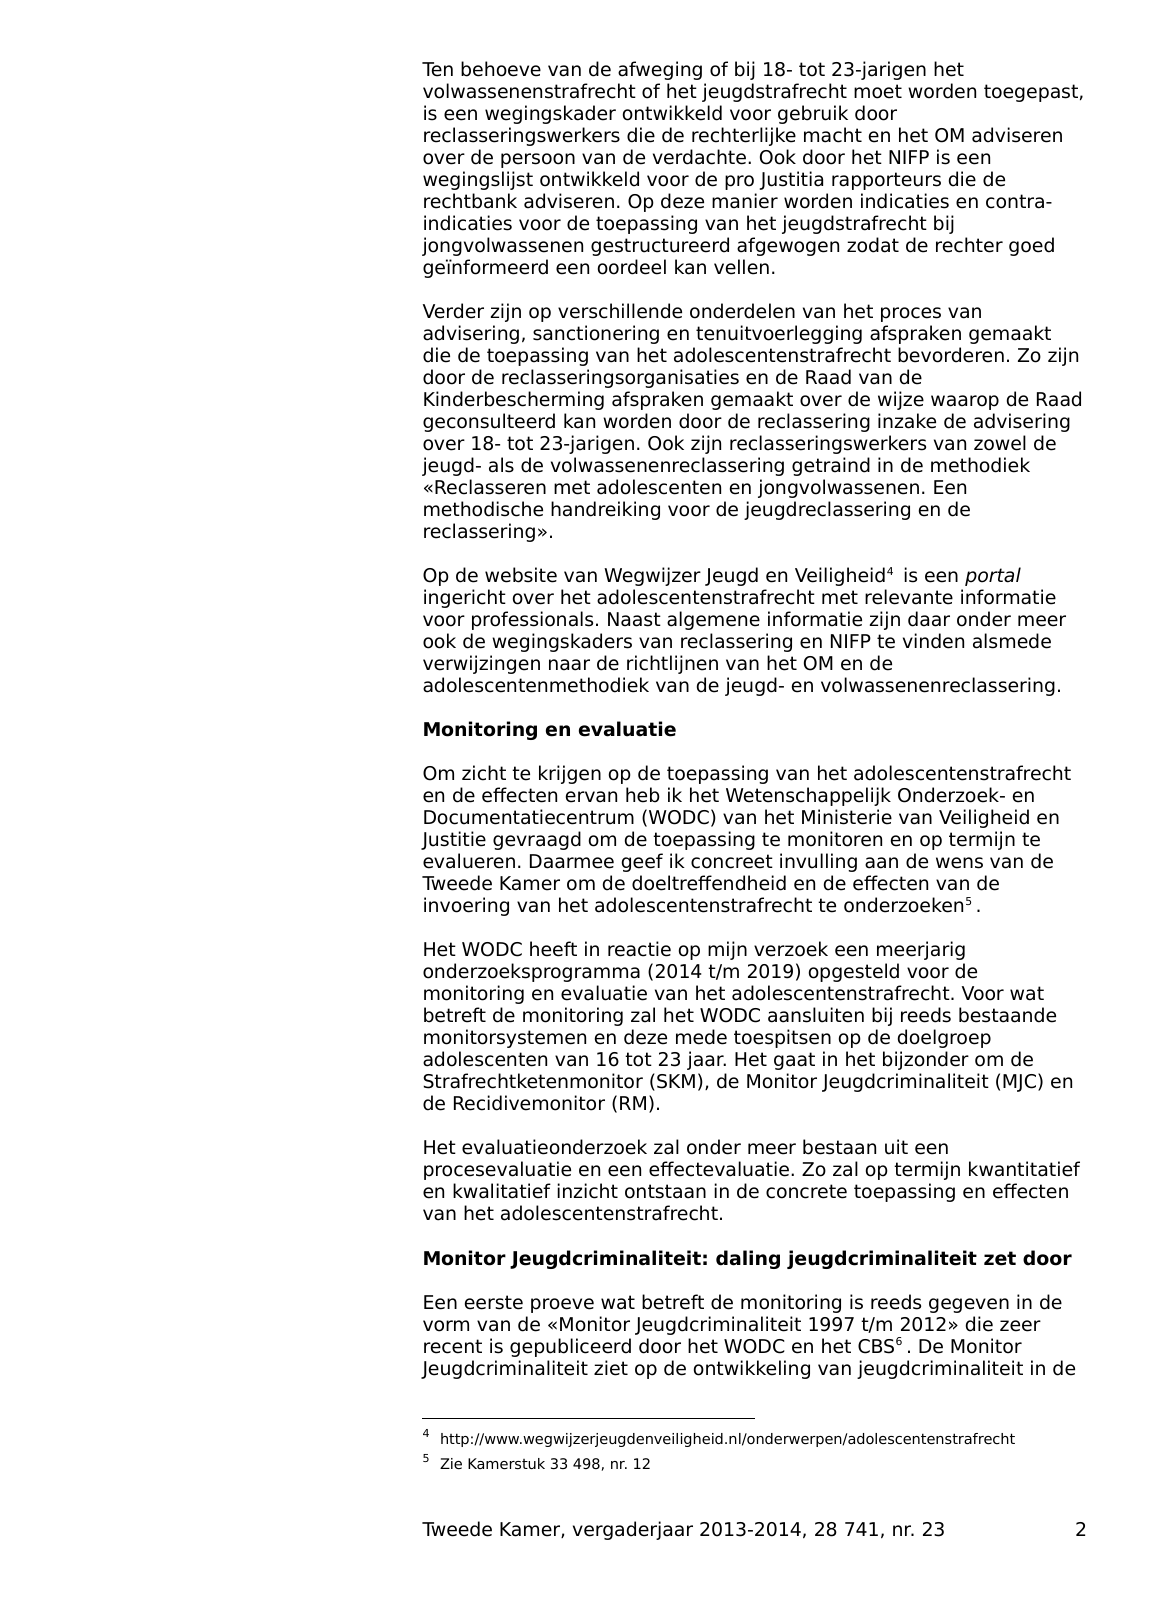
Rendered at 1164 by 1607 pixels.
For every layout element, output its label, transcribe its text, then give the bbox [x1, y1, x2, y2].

text Zie Kamerstuk 33 498, nr. 12 [422, 1452, 1087, 1474]
text Het WODC heeft in reactie op mijn verzoek een meerjarig onderzoeksprogramma (2014 t/m 2019) opgesteld voor de monitoring en evaluatie van het adolescentenstrafrecht. Voor wat betreft de monitoring zal het WODC aansluiten bij reeds bestaande monitorsystemen en deze mede toespitsen op de doelgroep adolescenten van 16 tot 23 jaar. Het gaat in het bijzonder om de Strafrechtketenmonitor (SKM), de Monitor Jeugdcriminaliteit (MJC) en de Recidivemonitor (RM). [422, 939, 1087, 1115]
text http://www.wegwijzerjeugdenveiligheid.nl/onderwerpen/adolescentenstrafrecht [422, 1427, 1087, 1449]
text Om zicht te krijgen op de toepassing van het adolescentenstrafrecht en de effecten ervan heb ik het Wetenschappelijk Onderzoek- en Documentatiecentrum (WODC) van het Ministerie van Veiligheid en Justitie gevraagd om de toepassing te monitoren en op termijn te evalueren. Daarmee geef ik concreet invulling aan de wens van de Tweede Kamer om de doeltreffendheid en de effecten van de invoering van het adolescentenstrafrecht te onderzoeken. [422, 763, 1087, 917]
text Het evaluatieonderzoek zal onder meer bestaan uit een procesevaluatie en een effectevaluatie. Zo zal op termijn kwantitatief en kwalitatief inzicht ontstaan in de concrete toepassing en effecten van het adolescentenstrafrecht. [422, 1137, 1087, 1225]
subtitle Monitor Jeugdcriminaliteit: daling jeugdcriminaliteit zet door [422, 1247, 1087, 1269]
text Ten behoeve van de afweging of bij 18- tot 23-jarigen het volwassenenstrafrecht of het jeugdstrafrecht moet worden toegepast, is een wegingskader ontwikkeld voor gebruik door reclasseringswerkers die de rechterlijke macht en het OM adviseren over de persoon van de verdachte. Ook door het NIFP is een wegingslijst ontwikkeld voor de pro Justitia rapporteurs die de rechtbank adviseren. Op deze manier worden indicaties en contra-indicaties voor de toepassing van het jeugdstrafrecht bij jongvolwassenen gestructureerd afgewogen zodat de rechter goed geïnformeerd een oordeel kan vellen. [422, 59, 1087, 279]
text Verder zijn op verschillende onderdelen van het proces van advisering, sanctionering en tenuitvoerlegging afspraken gemaakt die de toepassing van het adolescentenstrafrecht bevorderen. Zo zijn door de reclasseringsorganisaties en de Raad van de Kinderbescherming afspraken gemaakt over de wijze waarop de Raad geconsulteerd kan worden door de reclassering inzake de advisering over 18- tot 23-jarigen. Ook zijn reclasseringswerkers van zowel de jeugd- als de volwassenenreclassering getraind in de methodiek «Reclasseren met adolescenten en jongvolwassenen. Een methodische handreiking voor de jeugdreclassering en de reclassering». [422, 301, 1087, 543]
text Op de website van Wegwijzer Jeugd en Veiligheid is een portal ingericht over het adolescentenstrafrecht met relevante informatie voor professionals. Naast algemene informatie zijn daar onder meer ook de wegingskaders van reclassering en NIFP te vinden alsmede verwijzingen naar de richtlijnen van het OM en de adolescentenmethodiek van de jeugd- en volwassenenreclassering. [422, 565, 1087, 697]
subtitle Monitoring en evaluatie [422, 719, 1087, 741]
text Een eerste proeve wat betreft de monitoring is reeds gegeven in de vorm van de «Monitor Jeugdcriminaliteit 1997 t/m 2012» die zeer recent is gepubliceerd door het WODC en het CBS. De Monitor Jeugdcriminaliteit ziet op de ontwikkeling van jeugdcriminaliteit in de [422, 1292, 1087, 1379]
